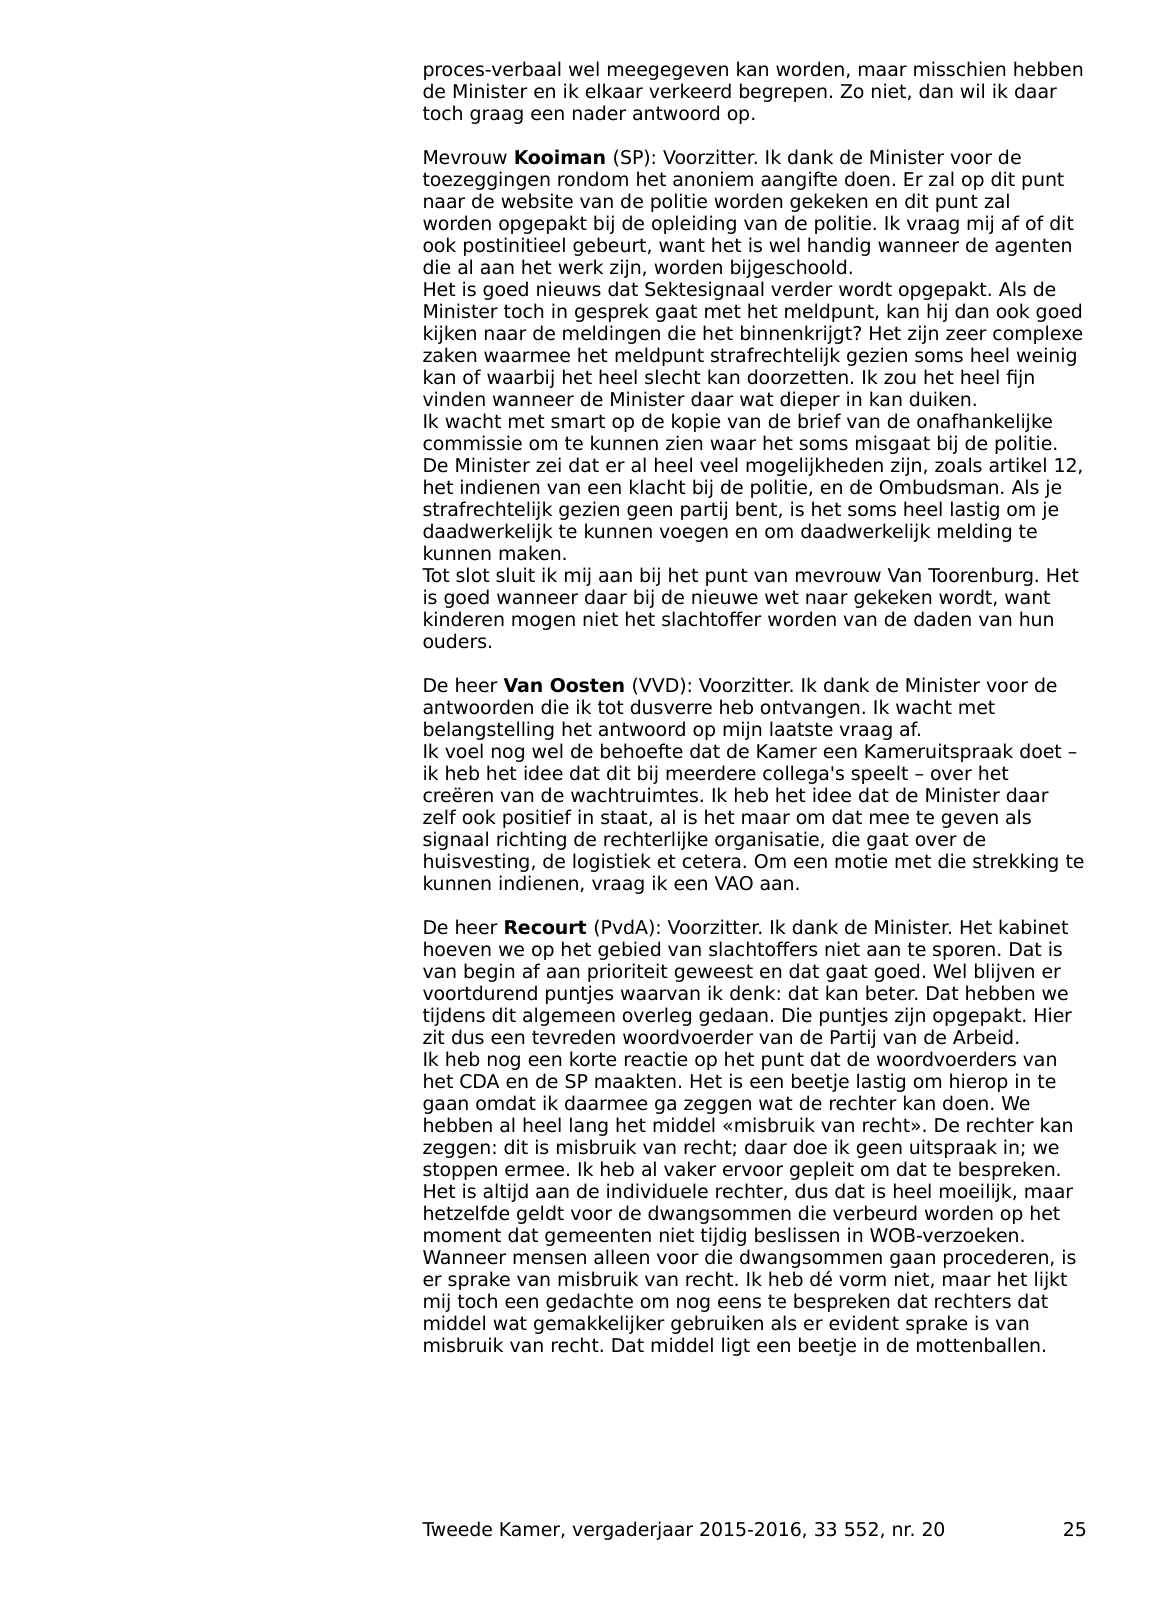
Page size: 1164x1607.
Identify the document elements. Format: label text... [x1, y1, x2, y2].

text Mevrouw Kooiman (SP): Voorzitter. Ik dank de Minister voor de toezeggingen rondom het anoniem aangifte doen. Er zal op dit punt naar de website van de politie worden gekeken en dit punt zal worden opgepakt bij de opleiding van de politie. Ik vraag mij af of dit ook postinitieel gebeurt, want het is wel handig wanneer de agenten die al aan het werk zijn, worden bijgeschoold. [422, 147, 1087, 279]
text Ik heb nog een korte reactie op het punt dat de woordvoerders van het CDA en de SP maakten. Het is een beetje lastig om hierop in te gaan omdat ik daarmee ga zeggen wat de rechter kan doen. We hebben al heel lang het middel «misbruik van recht». De rechter kan zeggen: dit is misbruik van recht; daar doe ik geen uitspraak in; we stoppen ermee. Ik heb al vaker ervoor gepleit om dat te bespreken. Het is altijd aan de individuele rechter, dus dat is heel moeilijk, maar hetzelfde geldt voor de dwangsommen die verbeurd worden op het moment dat gemeenten niet tijdig beslissen in WOB-verzoeken. Wanneer mensen alleen voor die dwangsommen gaan procederen, is er sprake van misbruik van recht. Ik heb dé vorm niet, maar het lijkt mij toch een gedachte om nog eens te bespreken dat rechters dat middel wat gemakkelijker gebruiken als er evident sprake is van misbruik van recht. Dat middel ligt een beetje in de mottenballen. [422, 1049, 1087, 1356]
text De heer Recourt (PvdA): Voorzitter. Ik dank de Minister. Het kabinet hoeven we op het gebied van slachtoffers niet aan te sporen. Dat is van begin af aan prioriteit geweest en dat gaat goed. Wel blijven er voortdurend puntjes waarvan ik denk: dat kan beter. Dat hebben we tijdens dit algemeen overleg gedaan. Die puntjes zijn opgepakt. Hier zit dus een tevreden woordvoerder van de Partij van de Arbeid. [422, 917, 1087, 1049]
text De heer Van Oosten (VVD): Voorzitter. Ik dank de Minister voor de antwoorden die ik tot dusverre heb ontvangen. Ik wacht met belangstelling het antwoord op mijn laatste vraag af. [422, 675, 1087, 741]
text Tot slot sluit ik mij aan bij het punt van mevrouw Van Toorenburg. Het is goed wanneer daar bij de nieuwe wet naar gekeken wordt, want kinderen mogen niet het slachtoffer worden van de daden van hun ouders. [422, 565, 1087, 653]
text Ik voel nog wel de behoefte dat de Kamer een Kameruitspraak doet – ik heb het idee dat dit bij meerdere collega's speelt – over het creëren van de wachtruimtes. Ik heb het idee dat de Minister daar zelf ook positief in staat, al is het maar om dat mee te geven als signaal richting de rechterlijke organisatie, die gaat over de huisvesting, de logistiek et cetera. Om een motie met die strekking te kunnen indienen, vraag ik een VAO aan. [422, 741, 1087, 895]
text proces-verbaal wel meegegeven kan worden, maar misschien hebben de Minister en ik elkaar verkeerd begrepen. Zo niet, dan wil ik daar toch graag een nader antwoord op. [422, 59, 1087, 125]
text Ik wacht met smart op de kopie van de brief van de onafhankelijke commissie om te kunnen zien waar het soms misgaat bij de politie. De Minister zei dat er al heel veel mogelijkheden zijn, zoals artikel 12, het indienen van een klacht bij de politie, en de Ombudsman. Als je strafrechtelijk gezien geen partij bent, is het soms heel lastig om je daadwerkelijk te kunnen voegen en om daadwerkelijk melding te kunnen maken. [422, 411, 1087, 565]
text Het is goed nieuws dat Sektesignaal verder wordt opgepakt. Als de Minister toch in gesprek gaat met het meldpunt, kan hij dan ook goed kijken naar de meldingen die het binnenkrijgt? Het zijn zeer complexe zaken waarmee het meldpunt strafrechtelijk gezien soms heel weinig kan of waarbij het heel slecht kan doorzetten. Ik zou het heel fijn vinden wanneer de Minister daar wat dieper in kan duiken. [422, 279, 1087, 411]
